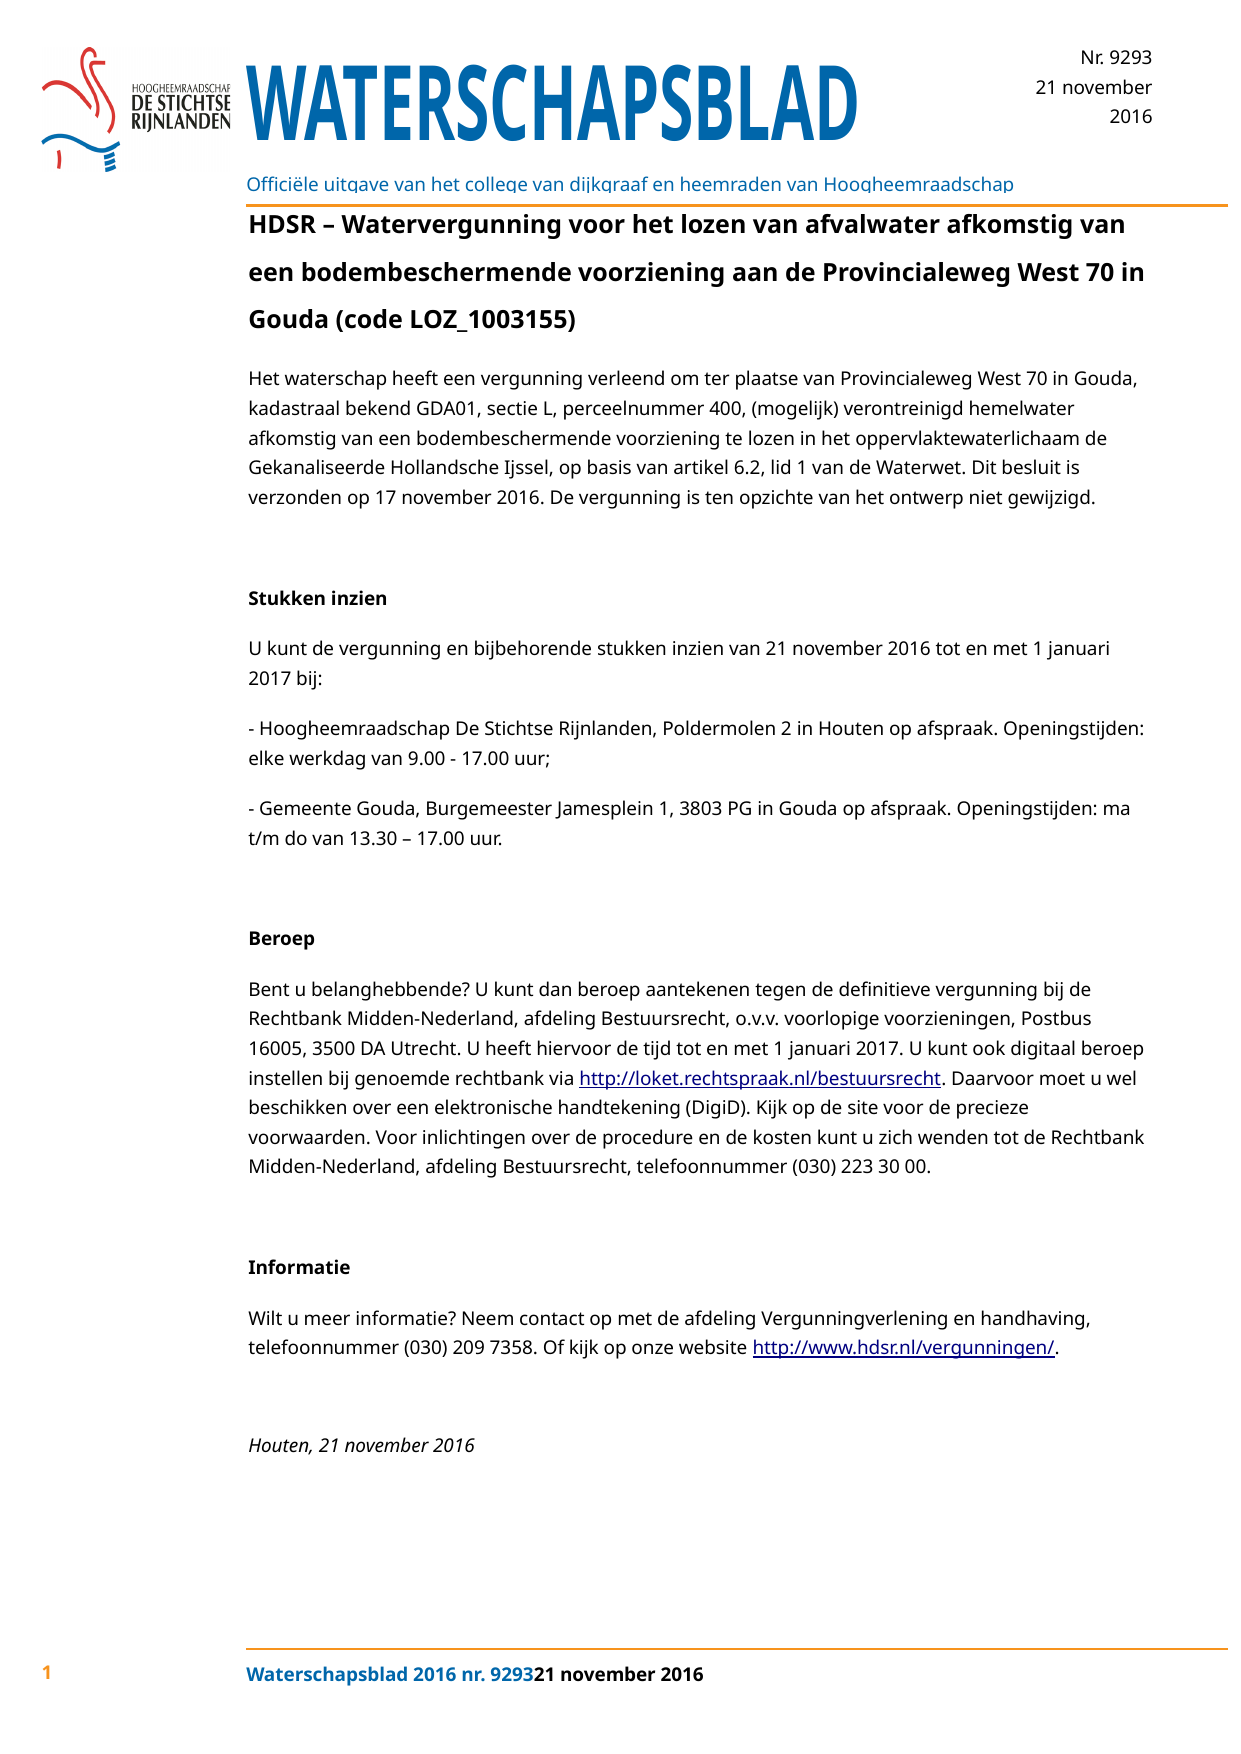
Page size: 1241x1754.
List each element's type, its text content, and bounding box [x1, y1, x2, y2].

text Informatie [248, 1254, 1152, 1280]
text HDSR – Watervergunning voor het lozen van afvalwater afkomstig van een bodembeschermende voorziening aan de Provincialeweg West 70 in Gouda (code LOZ_1003155) [248, 207, 1152, 336]
text Houten, 21 november 2016 [248, 1432, 1152, 1458]
picture [41, 47, 231, 172]
text Beroep [248, 926, 1152, 951]
text U kunt de vergunning en bijbehorende stukken inzien van 21 november 2016 tot en met 1 januari 2017 bij: [248, 635, 1152, 690]
text - Gemeente Gouda, Burgemeester Jamesplein 1, 3803 PG in Gouda op afspraak. Openingstijden: ma t/m do van 13.30 – 17.00 uur. [248, 795, 1152, 850]
text Het waterschap heeft een vergunning verleend om ter plaatse van Provincialeweg West 70 in Gouda, kadastraal bekend GDA01, sectie L, perceelnummer 400, (mogelijk) verontreinigd hemelwater afkomstig van een bodembeschermende voorziening te lozen in het oppervlaktewaterlichaam de Gekanaliseerde Hollandsche Ijssel, op basis van artikel 6.2, lid 1 van de Waterwet. Dit besluit is verzonden op 17 november 2016. De vergunning is ten opzichte van het ontwerp niet gewijzigd. [248, 366, 1152, 509]
text - Hoogheemraadschap De Stichtse Rijnlanden, Poldermolen 2 in Houten op afspraak. Openingstijden: elke werkdag van 9.00 - 17.00 uur; [248, 715, 1152, 770]
text Bent u belanghebbende? U kunt dan beroep aantekenen tegen de definitieve vergunning bij de Rechtbank Midden-Nederland, afdeling Bestuursrecht, o.v.v. voorlopige voorzieningen, Postbus 16005, 3500 DA Utrecht. U heeft hiervoor de tijd tot en met 1 januari 2017. U kunt ook digitaal beroep instellen bij genoemde rechtbank via http://loket.rechtspraak.nl/bestuursrecht. Daarvoor moet u wel beschikken over een elektronische handtekening (DigiD). Kijk op de site voor de precieze voorwaarden. Voor inlichtingen over de procedure en de kosten kunt u zich wenden tot de Rechtbank Midden-Nederland, afdeling Bestuursrecht, telefoonnummer (030) 223 30 00. [248, 976, 1152, 1179]
text Stukken inzien [248, 585, 1152, 610]
text Wilt u meer informatie? Neem contact op met de afdeling Vergunningverlening en handhaving, telefoonnummer (030) 209 7358. Of kijk op onze website http://www.hdsr.nl/vergunningen/. [248, 1305, 1152, 1360]
